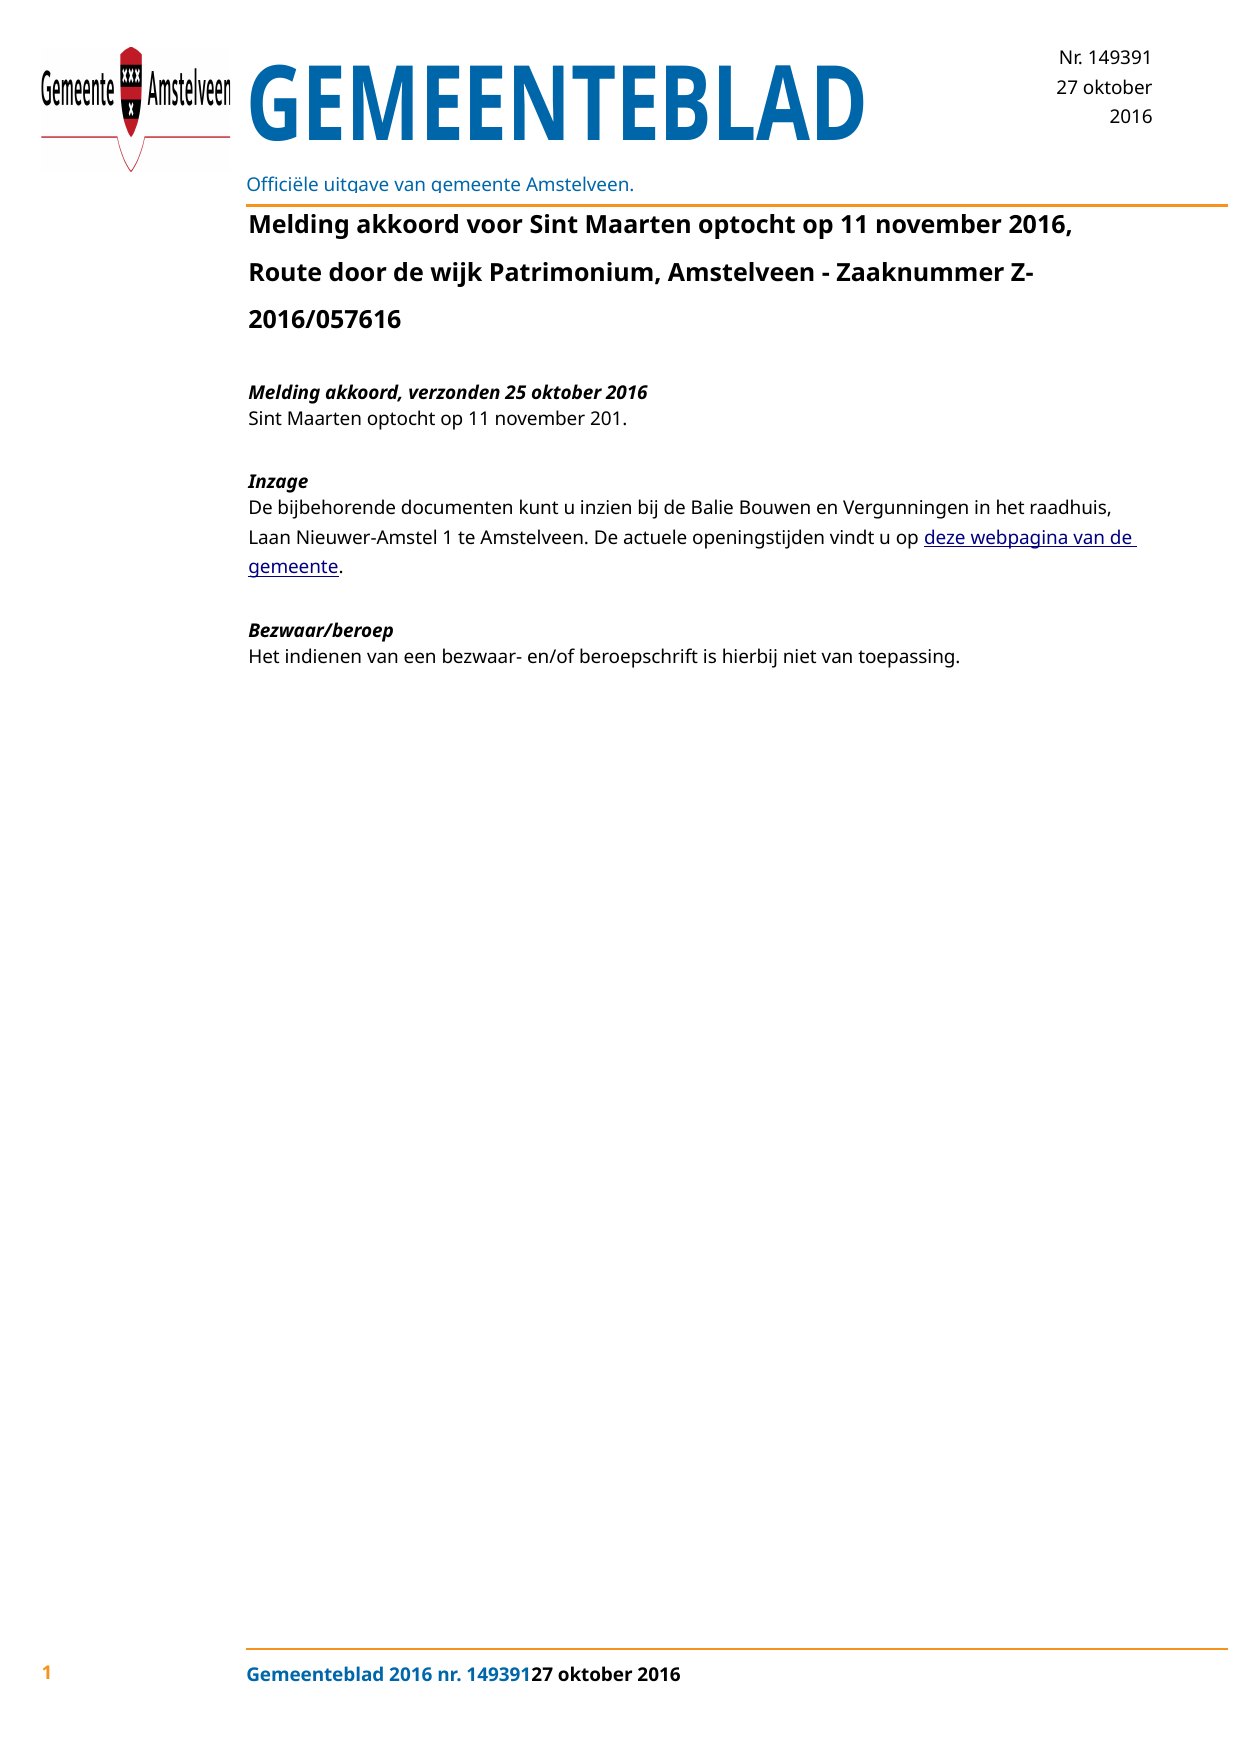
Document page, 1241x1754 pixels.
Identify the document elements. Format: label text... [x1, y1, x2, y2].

text Het indienen van een bezwaar- en/of beroepschrift is hierbij niet van toepassing. [248, 643, 1152, 669]
picture [41, 47, 231, 172]
text Sint Maarten optocht op 11 november 201. [248, 405, 1152, 431]
text Bezwaar/beroep [248, 618, 1152, 643]
text De bijbehorende documenten kunt u inzien bij de Balie Bouwen en Vergunningen in het raadhuis, Laan Nieuwer-Amstel 1 te Amstelveen. De actuele openingstijden vindt u op deze webpagina van de gemeente. [248, 494, 1152, 579]
text Melding akkoord voor Sint Maarten optocht op 11 november 2016, Route door de wijk Patrimonium, Amstelveen - Zaaknummer Z-2016/057616 [248, 207, 1152, 336]
text Melding akkoord, verzonden 25 oktober 2016 [248, 379, 1152, 405]
text Inzage [248, 469, 1152, 494]
